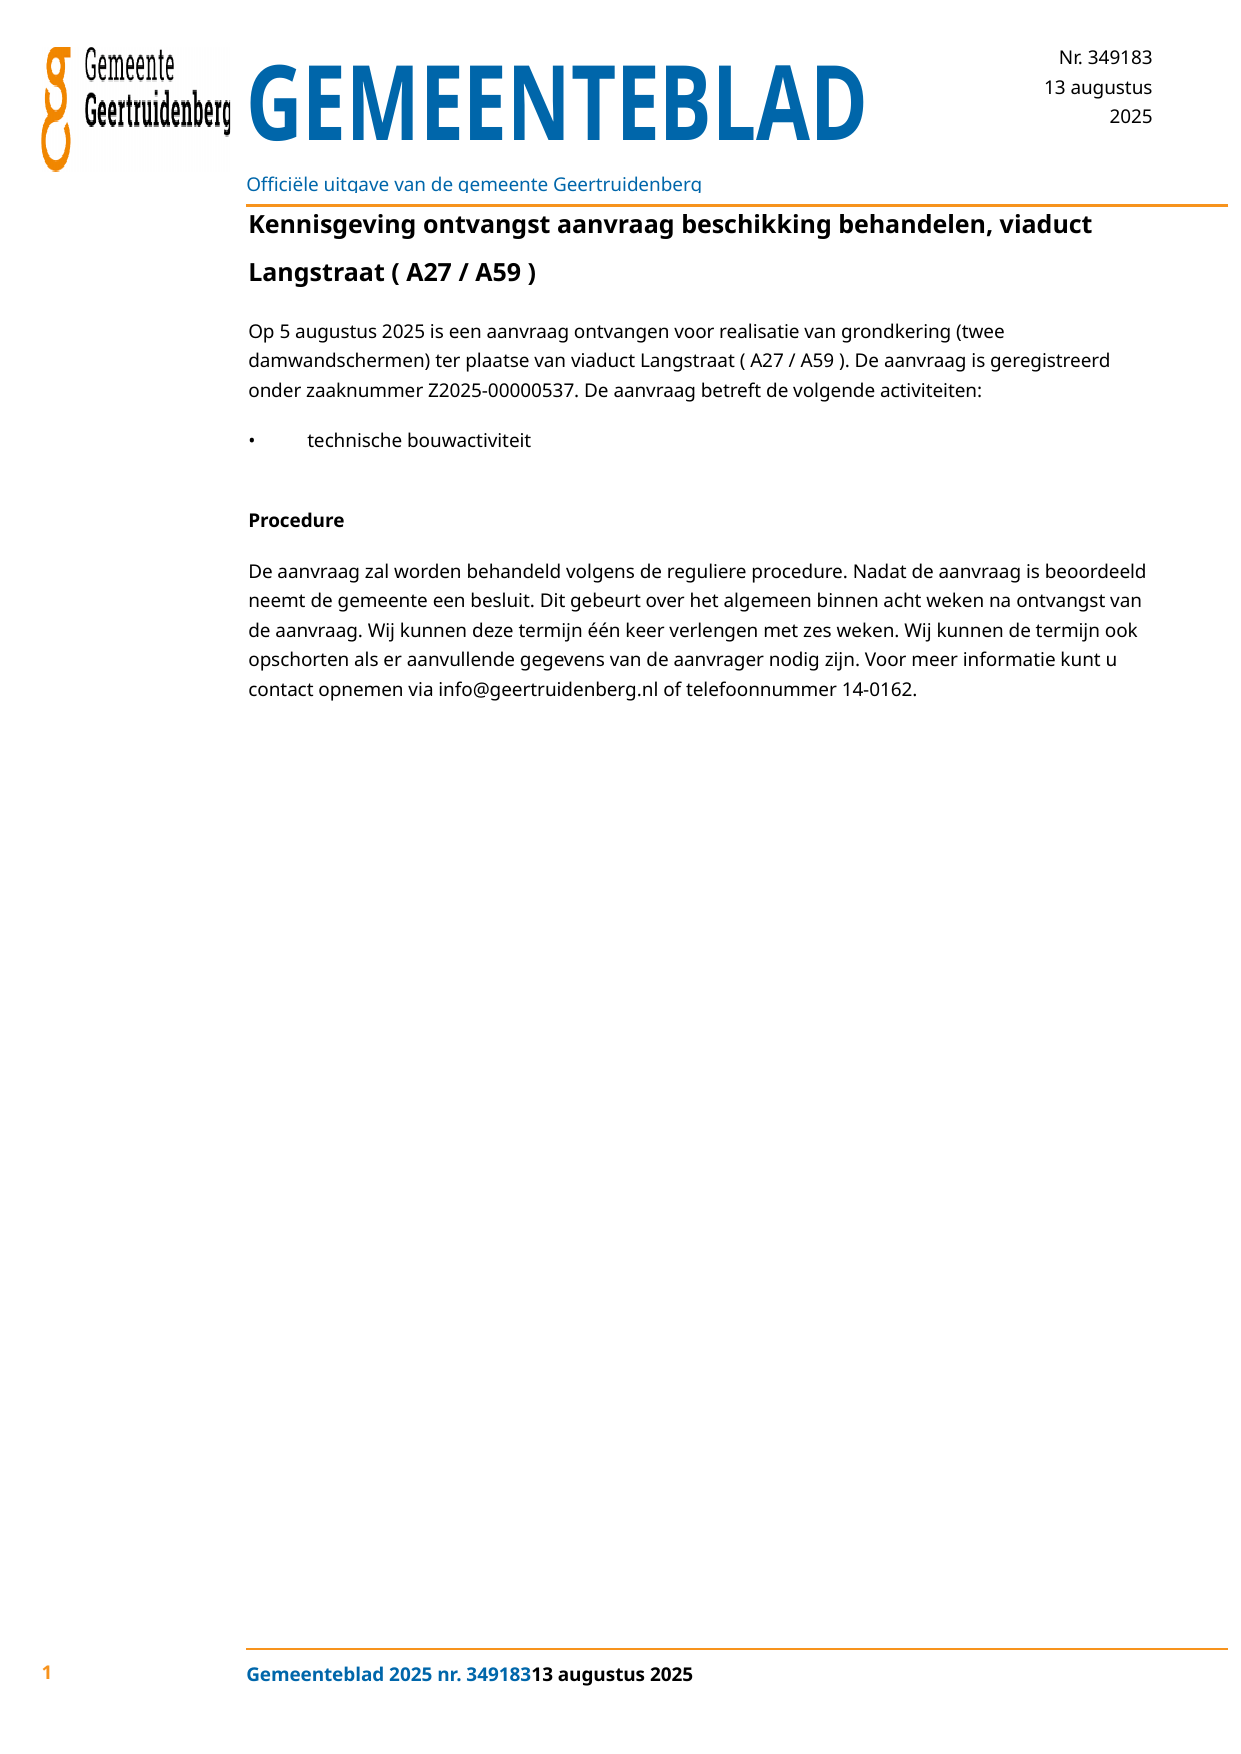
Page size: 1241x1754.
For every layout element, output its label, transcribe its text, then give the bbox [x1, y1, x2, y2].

text De aanvraag zal worden behandeld volgens de reguliere procedure. Nadat de aanvraag is beoordeeld neemt de gemeente een besluit. Dit gebeurt over het algemeen binnen acht weken na ontvangst van de aanvraag. Wij kunnen deze termijn één keer verlengen met zes weken. Wij kunnen de termijn ook opschorten als er aanvullende gegevens van de aanvrager nodig zijn. Voor meer informatie kunt u contact opnemen via info@geertruidenberg.nl of telefoonnummer 14-0162. [248, 558, 1152, 702]
list technische bouwactiviteit [248, 427, 1152, 453]
picture [41, 47, 231, 172]
text Kennisgeving ontvangst aanvraag beschikking behandelen, viaduct Langstraat ( A27 / A59 ) [248, 207, 1152, 288]
text Procedure [248, 507, 1152, 533]
text Op 5 augustus 2025 is een aanvraag ontvangen voor realisatie van grondkering (twee damwandschermen) ter plaatse van viaduct Langstraat ( A27 / A59 ). De aanvraag is geregistreerd onder zaaknummer Z2025-00000537. De aanvraag betreft de volgende activiteiten: [248, 318, 1152, 403]
